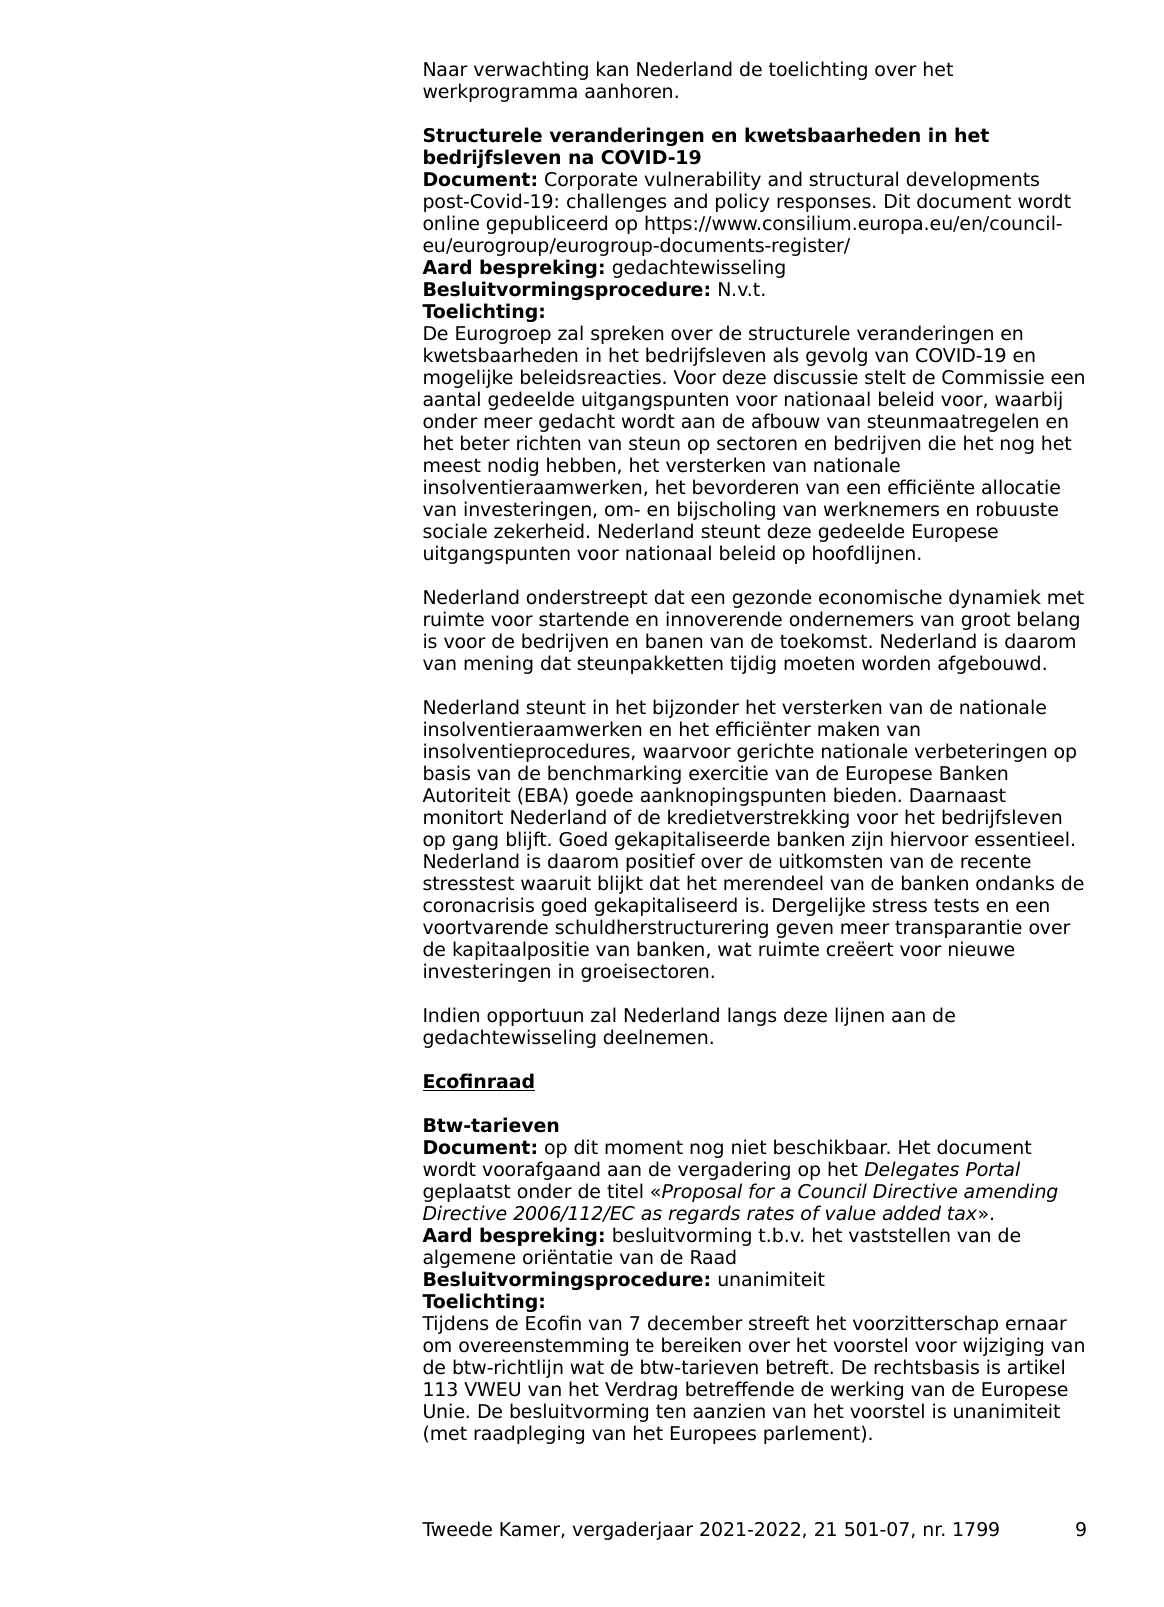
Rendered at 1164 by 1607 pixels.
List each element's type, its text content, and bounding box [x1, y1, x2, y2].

text Besluitvormingsprocedure: N.v.t. [422, 279, 1087, 301]
text Besluitvormingsprocedure: unanimiteit [422, 1269, 1087, 1291]
text Toelichting: [422, 301, 1087, 323]
text Toelichting: [422, 1291, 1087, 1313]
subtitle Ecofinraad [422, 1071, 1087, 1093]
text Document: Corporate vulnerability and structural developments post-Covid-19: challenges and policy responses. Dit document wordt online gepubliceerd op https://www.consilium.europa.eu/en/council-eu/eurogroup/eurogroup-documents-register/ [422, 169, 1087, 257]
text Nederland onderstreept dat een gezonde economische dynamiek met ruimte voor startende en innoverende ondernemers van groot belang is voor de bedrijven en banen van de toekomst. Nederland is daarom van mening dat steunpakketten tijdig moeten worden afgebouwd. [422, 587, 1087, 675]
text Indien opportuun zal Nederland langs deze lijnen aan de gedachtewisseling deelnemen. [422, 1005, 1087, 1049]
text Structurele veranderingen en kwetsbaarheden in het bedrijfsleven na COVID-19 [422, 125, 1087, 169]
text Aard bespreking: gedachtewisseling [422, 257, 1087, 279]
text De Eurogroep zal spreken over de structurele veranderingen en kwetsbaarheden in het bedrijfsleven als gevolg van COVID-19 en mogelijke beleidsreacties. Voor deze discussie stelt de Commissie een aantal gedeelde uitgangspunten voor nationaal beleid voor, waarbij onder meer gedacht wordt aan de afbouw van steunmaatregelen en het beter richten van steun op sectoren en bedrijven die het nog het meest nodig hebben, het versterken van nationale insolventieraamwerken, het bevorderen van een efficiënte allocatie van investeringen, om- en bijscholing van werknemers en robuuste sociale zekerheid. Nederland steunt deze gedeelde Europese uitgangspunten voor nationaal beleid op hoofdlijnen. [422, 323, 1087, 565]
text Nederland steunt in het bijzonder het versterken van de nationale insolventieraamwerken en het efficiënter maken van insolventieprocedures, waarvoor gerichte nationale verbeteringen op basis van de benchmarking exercitie van de Europese Banken Autoriteit (EBA) goede aanknopingspunten bieden. Daarnaast monitort Nederland of de kredietverstrekking voor het bedrijfsleven op gang blijft. Goed gekapitaliseerde banken zijn hiervoor essentieel. Nederland is daarom positief over de uitkomsten van de recente stresstest waaruit blijkt dat het merendeel van de banken ondanks de coronacrisis goed gekapitaliseerd is. Dergelijke stress tests en een voortvarende schuldherstructurering geven meer transparantie over de kapitaalpositie van banken, wat ruimte creëert voor nieuwe investeringen in groeisectoren. [422, 697, 1087, 983]
text Btw-tarieven [422, 1115, 1087, 1137]
text Document: op dit moment nog niet beschikbaar. Het document wordt voorafgaand aan de vergadering op het Delegates Portal geplaatst onder de titel «Proposal for a Council Directive amending Directive 2006/112/EC as regards rates of value added tax». [422, 1137, 1087, 1225]
text Tijdens de Ecofin van 7 december streeft het voorzitterschap ernaar om overeenstemming te bereiken over het voorstel voor wijziging van de btw-richtlijn wat de btw-tarieven betreft. De rechtsbasis is artikel 113 VWEU van het Verdrag betreffende de werking van de Europese Unie. De besluitvorming ten aanzien van het voorstel is unanimiteit (met raadpleging van het Europees parlement). [422, 1313, 1087, 1445]
text Aard bespreking: besluitvorming t.b.v. het vaststellen van de algemene oriëntatie van de Raad [422, 1225, 1087, 1269]
text Naar verwachting kan Nederland de toelichting over het werkprogramma aanhoren. [422, 59, 1087, 103]
